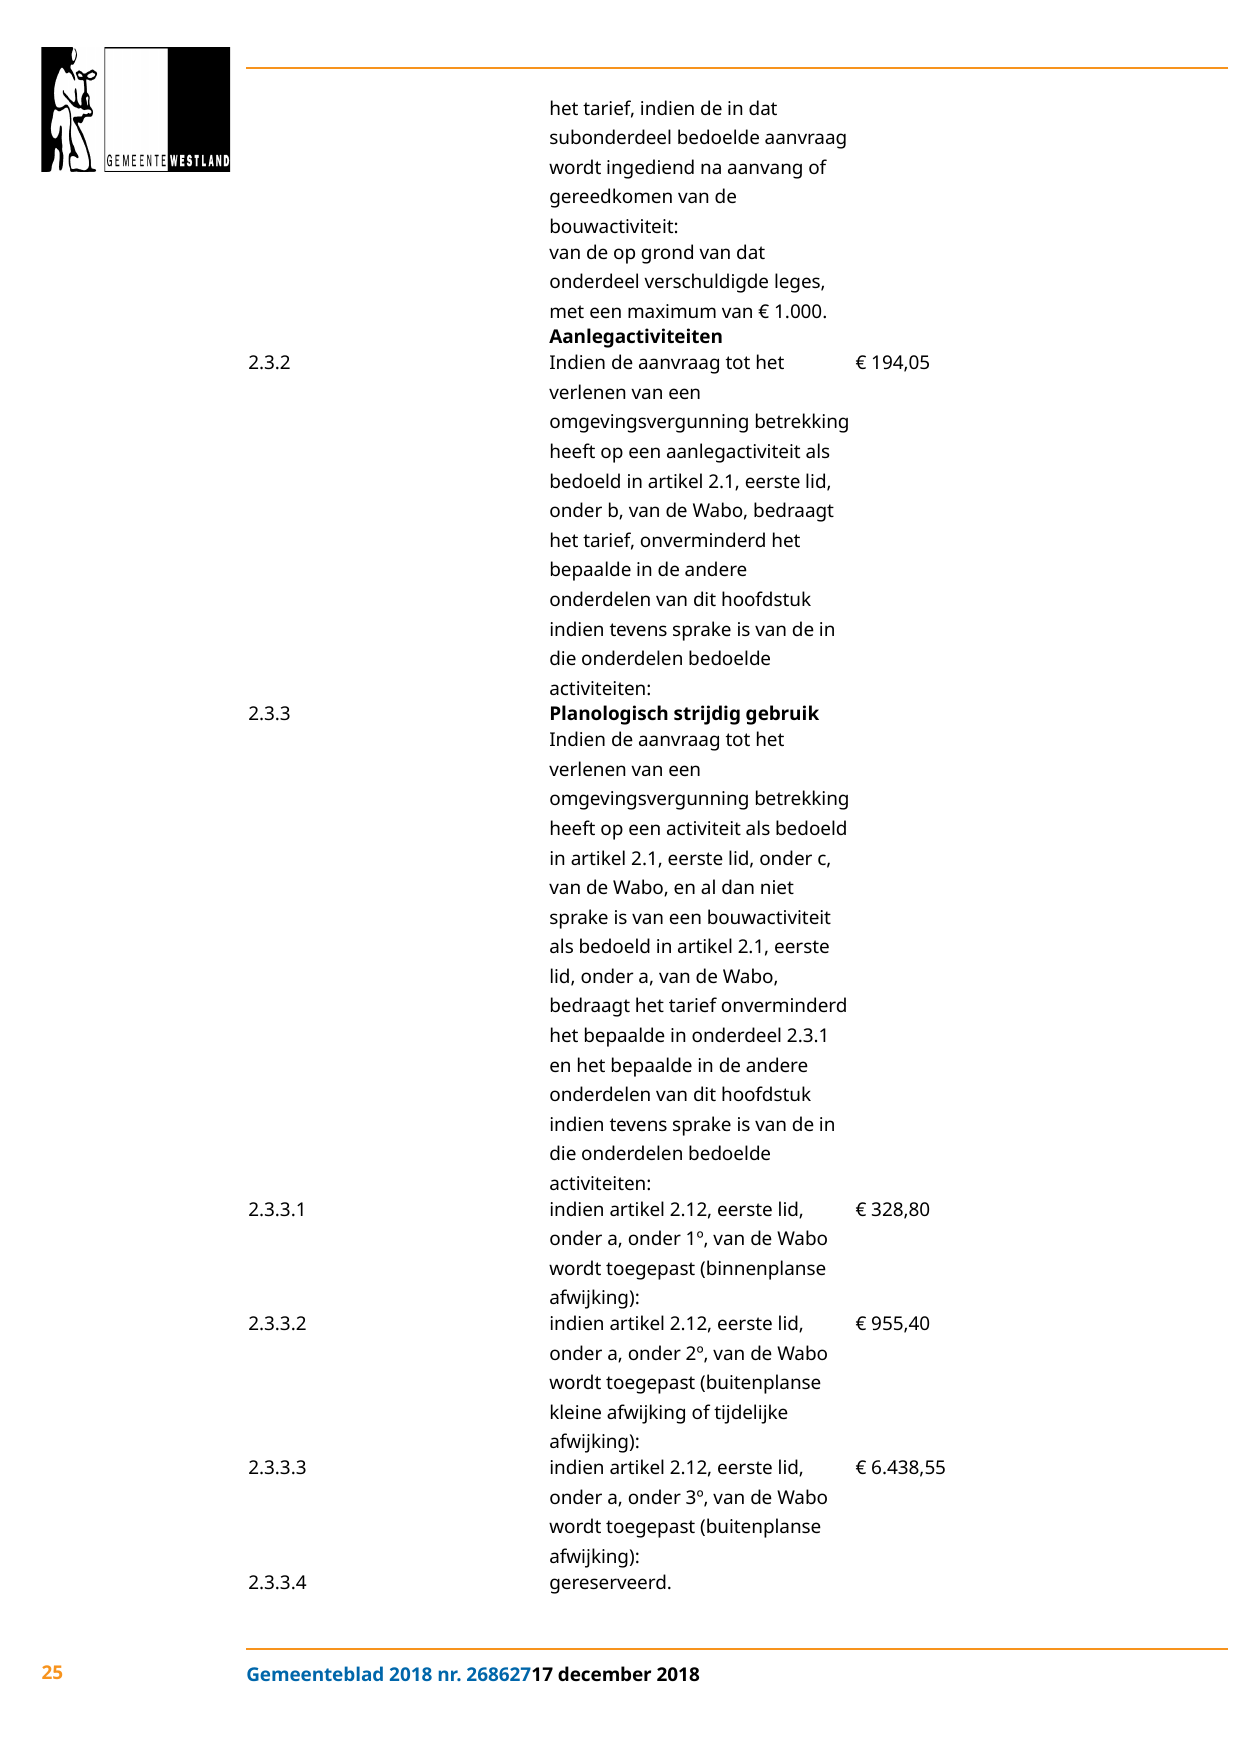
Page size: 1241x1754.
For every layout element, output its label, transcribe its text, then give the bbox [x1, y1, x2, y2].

table_cell [248, 726, 549, 1196]
table_cell € 955,40 [850, 1310, 1152, 1454]
table_cell [850, 701, 1152, 726]
table_cell [850, 239, 1152, 324]
table_cell € 6.438,55 [850, 1454, 1152, 1569]
table_cell [850, 726, 1152, 1196]
table_cell Indien de aanvraag tot het verlenen van een omgevingsvergunning betrekking heeft op een activiteit als bedoeld in artikel 2.1, eerste lid, onder c, van de Wabo, en al dan niet sprake is van een bouwactiviteit als bedoeld in artikel 2.1, eerste lid, onder a, van de Wabo, bedraagt het tarief onverminderd het bepaalde in onderdeel 2.3.1 en het bepaalde in de andere onderdelen van dit hoofdstuk indien tevens sprake is van de in die onderdelen bedoelde activiteiten: [549, 726, 850, 1196]
table_cell [850, 95, 1152, 239]
table_cell [248, 324, 549, 349]
table_cell 2.3.3.4 [248, 1569, 549, 1594]
picture [41, 47, 231, 172]
table_cell het tarief, indien de in dat subonderdeel bedoelde aanvraag wordt ingediend na aanvang of gereedkomen van de bouwactiviteit: [549, 95, 850, 239]
table_cell [850, 324, 1152, 349]
table_cell 2.3.3 [248, 701, 549, 726]
table_cell 2.3.3.3 [248, 1454, 549, 1569]
table_cell gereserveerd. [549, 1569, 850, 1594]
table_cell [248, 239, 549, 324]
table_cell 2.3.3.2 [248, 1310, 549, 1454]
table_cell 2.3.3.1 [248, 1196, 549, 1310]
table_cell indien artikel 2.12, eerste lid, onder a, onder 2º, van de Wabo wordt toegepast (buitenplanse kleine afwijking of tijdelijke afwijking): [549, 1310, 850, 1454]
table_cell Aanlegactiviteiten [549, 324, 850, 349]
table_cell [248, 95, 549, 239]
table_cell [850, 1569, 1152, 1594]
table_cell 2.3.2 [248, 350, 549, 701]
table_cell € 328,80 [850, 1196, 1152, 1310]
table_cell van de op grond van dat onderdeel verschuldigde leges, met een maximum van € 1.000. [549, 239, 850, 324]
table_cell indien artikel 2.12, eerste lid, onder a, onder 3º, van de Wabo wordt toegepast (buitenplanse afwijking): [549, 1454, 850, 1569]
table_cell Planologisch strijdig gebruik [549, 701, 850, 726]
table_cell Indien de aanvraag tot het verlenen van een omgevingsvergunning betrekking heeft op een aanlegactiviteit als bedoeld in artikel 2.1, eerste lid, onder b, van de Wabo, bedraagt het tarief, onverminderd het bepaalde in de andere onderdelen van dit hoofdstuk indien tevens sprake is van de in die onderdelen bedoelde activiteiten: [549, 350, 850, 701]
table_cell indien artikel 2.12, eerste lid, onder a, onder 1º, van de Wabo wordt toegepast (binnenplanse afwijking): [549, 1196, 850, 1310]
table_cell € 194,05 [850, 350, 1152, 701]
